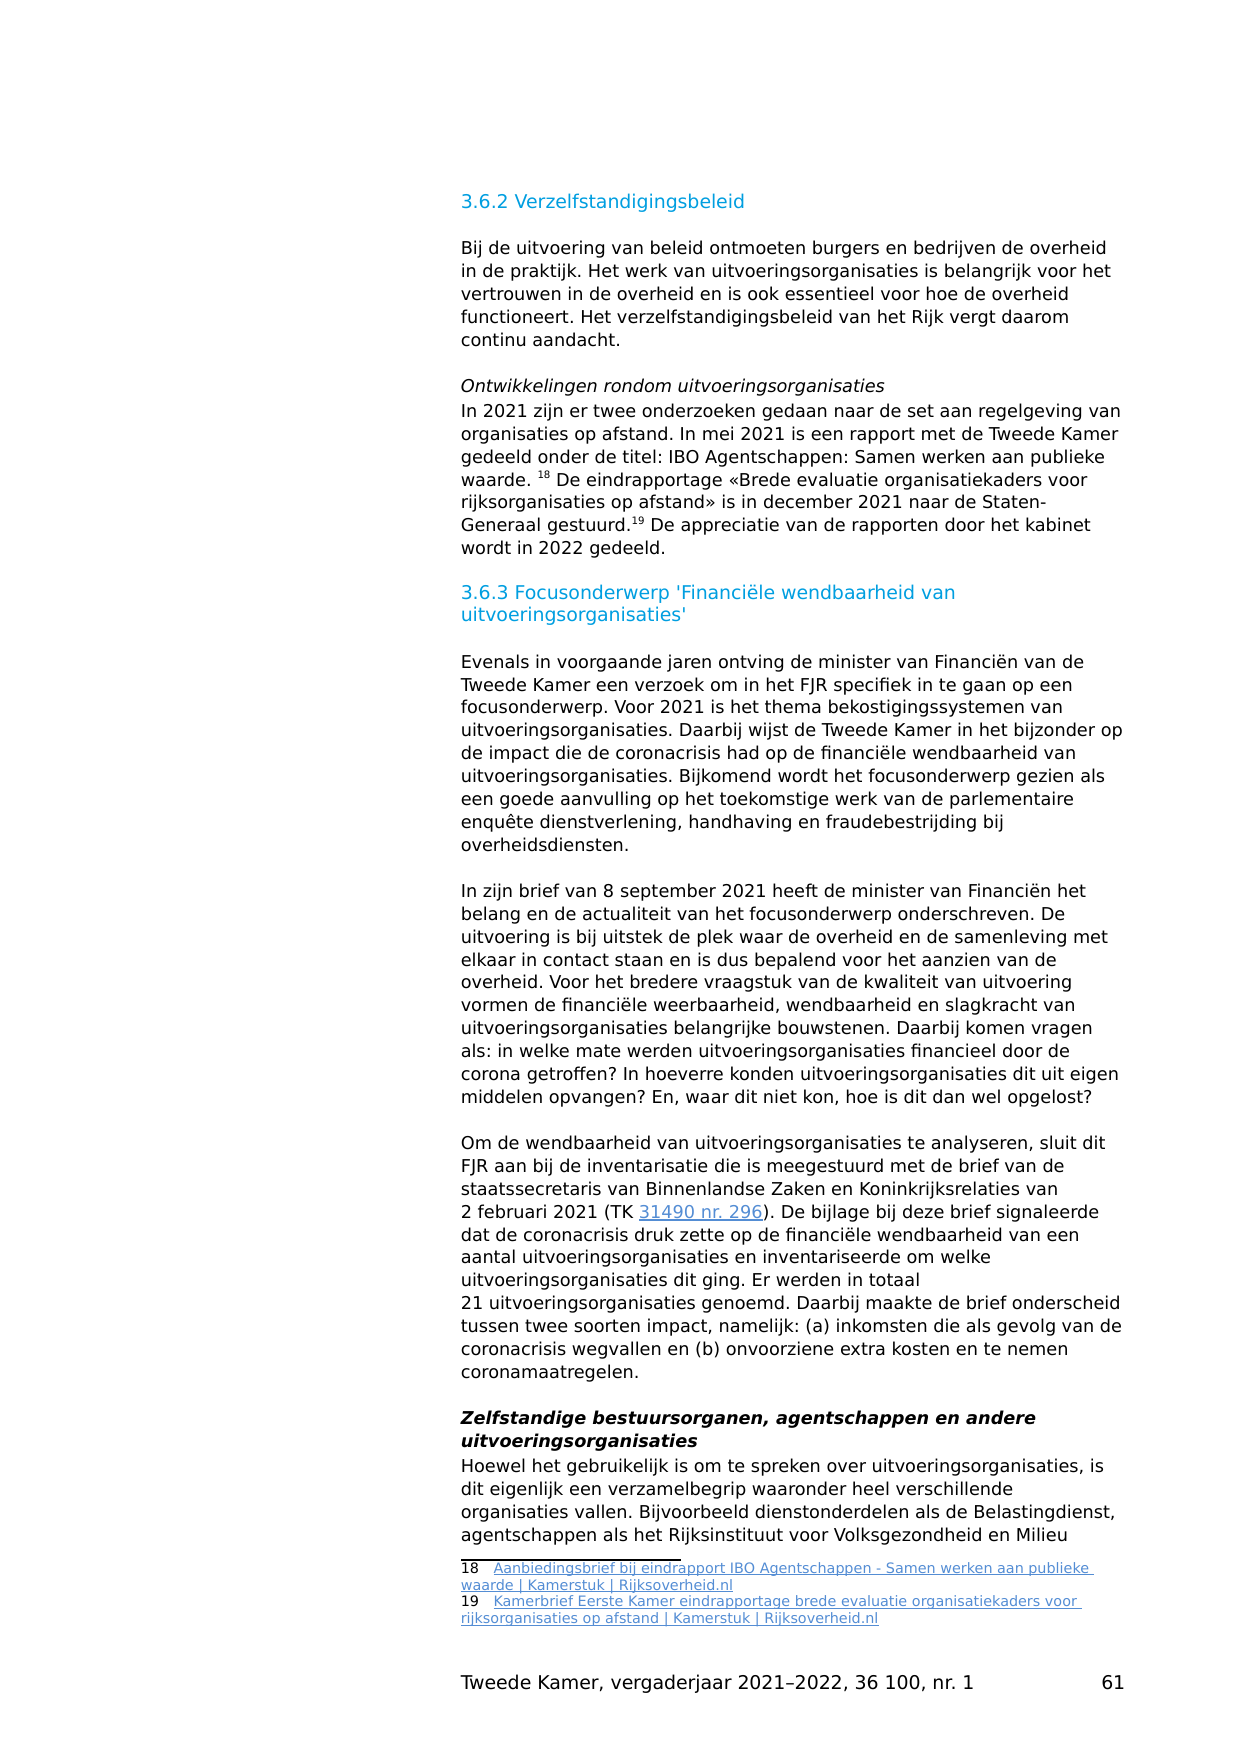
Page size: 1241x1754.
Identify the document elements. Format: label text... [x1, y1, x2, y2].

text In 2021 zijn er twee onderzoeken gedaan naar de set aan regelgeving van organisaties op afstand. In mei 2021 is een rapport met de Tweede Kamer gedeeld onder de titel: IBO Agentschappen: Samen werken aan publieke waarde. De eindrapportage «Brede evaluatie organisatiekaders voor rijksorganisaties op afstand» is in december 2021 naar de Staten-Generaal gestuurd. De appreciatie van de rapporten door het kabinet wordt in 2022 gedeeld. [461, 399, 1125, 559]
text Om de wendbaarheid van uitvoeringsorganisaties te analyseren, sluit dit FJR aan bij de inventarisatie die is meegestuurd met de brief van de staats­secretaris van Binnenlandse Zaken en Koninkrijksrelaties van 2 februari 2021 (TK 31490 nr. 296). De bijlage bij deze brief signaleerde dat de coronacrisis druk zette op de financiële wendbaarheid van een aantal uitvoeringsorganisaties en inventariseerde om welke uitvoeringsorganisaties dit ging. Er werden in totaal 21 uitvoeringsorganisaties genoemd. Daarbij maakte de brief onderscheid tussen twee soorten impact, namelijk: (a) inkomsten die als gevolg van de coronacrisis wegvallen en (b) onvoorziene extra kosten en te nemen coronamaatregelen. [461, 1131, 1125, 1383]
title 3.6.3 Focusonderwerp 'Financiële wendbaarheid van uitvoeringsorganisaties' [461, 582, 1125, 626]
text Evenals in voorgaande jaren ontving de minister van Financiën van de Tweede Kamer een verzoek om in het FJR specifiek in te gaan op een focusonderwerp. Voor 2021 is het thema bekostigingssystemen van uitvoeringsorganisaties. Daarbij wijst de Tweede Kamer in het bijzonder op de impact die de coronacrisis had op de financiële wendbaarheid van uitvoeringsorganisaties. Bijkomend wordt het focusonderwerp gezien als een goede aanvulling op het toekomstige werk van de parlementaire enquête dienstverlening, handhaving en fraudebestrijding bij overheidsdiensten. [461, 650, 1125, 856]
text __Kamerbrief Eerste Kamer eindrapportage brede evaluatie organisatiekaders voor rijksorganisaties op afstand | Kamerstuk | Rijksoverheid.nl [461, 1593, 1125, 1627]
text In zijn brief van 8 september 2021 heeft de minister van Financiën het belang en de actualiteit van het focusonderwerp onderschreven. De uitvoering is bij uitstek de plek waar de overheid en de samenleving met elkaar in contact staan en is dus bepalend voor het aanzien van de overheid. Voor het bredere vraagstuk van de kwaliteit van uitvoering vormen de financiële weerbaarheid, wendbaarheid en slagkracht van uitvoerings­organisaties belangrijke bouwstenen. Daarbij komen vragen als: in welke mate werden uitvoeringsorganisaties financieel door de corona getroffen? In hoeverre konden uitvoeringsorganisaties dit uit eigen middelen opvangen? En, waar dit niet kon, hoe is dit dan wel opgelost? [461, 879, 1125, 1108]
text Ontwikkelingen rondom uitvoeringsorganisaties [461, 374, 1125, 397]
text Hoewel het gebruikelijk is om te spreken over uitvoeringsorganisaties, is dit eigenlijk een verzamelbegrip waaronder heel verschillende organisaties vallen. Bijvoorbeeld dienstonderdelen als de Belastingdienst, agentschappen als het Rijksinstituut voor Volksgezondheid en Milieu [461, 1454, 1125, 1546]
text Bij de uitvoering van beleid ontmoeten burgers en bedrijven de overheid in de praktijk. Het werk van uitvoeringsorganisaties is belangrijk voor het vertrouwen in de overheid en is ook essentieel voor hoe de overheid functioneert. Het verzelfstandigingsbeleid van het Rijk vergt daarom continu aandacht. [461, 236, 1125, 351]
text Zelfstandige bestuursorganen, agentschappen en andere uitvoeringsorganisaties [461, 1406, 1125, 1452]
title 3.6.2 Verzelfstandigingsbeleid [461, 191, 1125, 213]
text __Aanbiedingsbrief bij eindrapport IBO Agentschappen - Samen werken aan publieke waarde | Kamerstuk | Rijksoverheid.nl [461, 1560, 1125, 1593]
